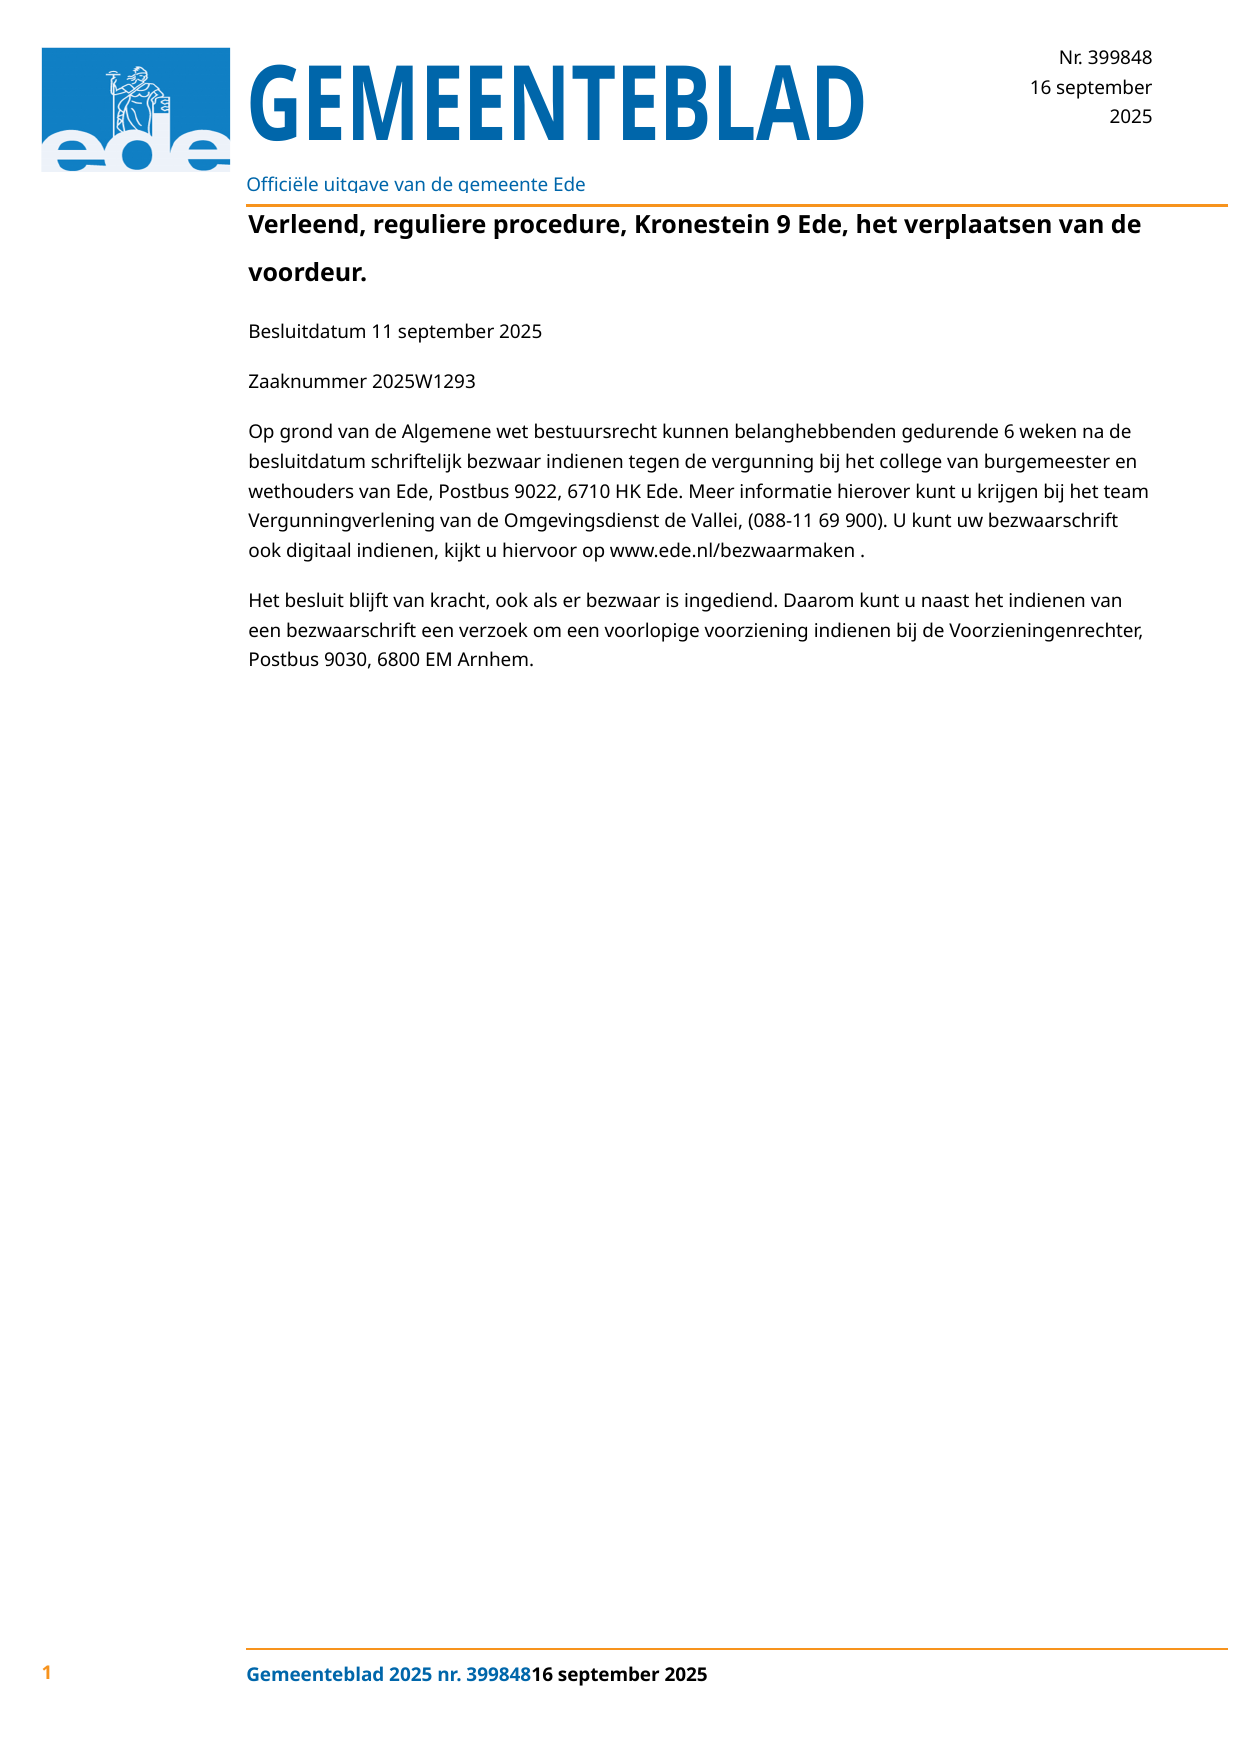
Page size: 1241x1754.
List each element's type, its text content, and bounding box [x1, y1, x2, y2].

picture [41, 47, 231, 172]
text Besluitdatum 11 september 2025 [248, 318, 1152, 344]
text Op grond van de Algemene wet bestuursrecht kunnen belanghebbenden gedurende 6 weken na de besluitdatum schriftelijk bezwaar indienen tegen de vergunning bij het college van burgemeester en wethouders van Ede, Postbus 9022, 6710 HK Ede. Meer informatie hierover kunt u krijgen bij het team Vergunningverlening van de Omgevingsdienst de Vallei, (088-11 69 900). U kunt uw bezwaarschrift ook digitaal indienen, kijkt u hiervoor op www.ede.nl/bezwaarmaken . [248, 419, 1152, 563]
text Het besluit blijft van kracht, ook als er bezwaar is ingediend. Daarom kunt u naast het indienen van een bezwaarschrift een verzoek om een voorlopige voorziening indienen bij de Voorzieningenrechter, Postbus 9030, 6800 EM Arnhem. [248, 587, 1152, 672]
text Verleend, reguliere procedure, Kronestein 9 Ede, het verplaatsen van de voordeur. [248, 207, 1152, 288]
text Zaaknummer 2025W1293 [248, 368, 1152, 394]
